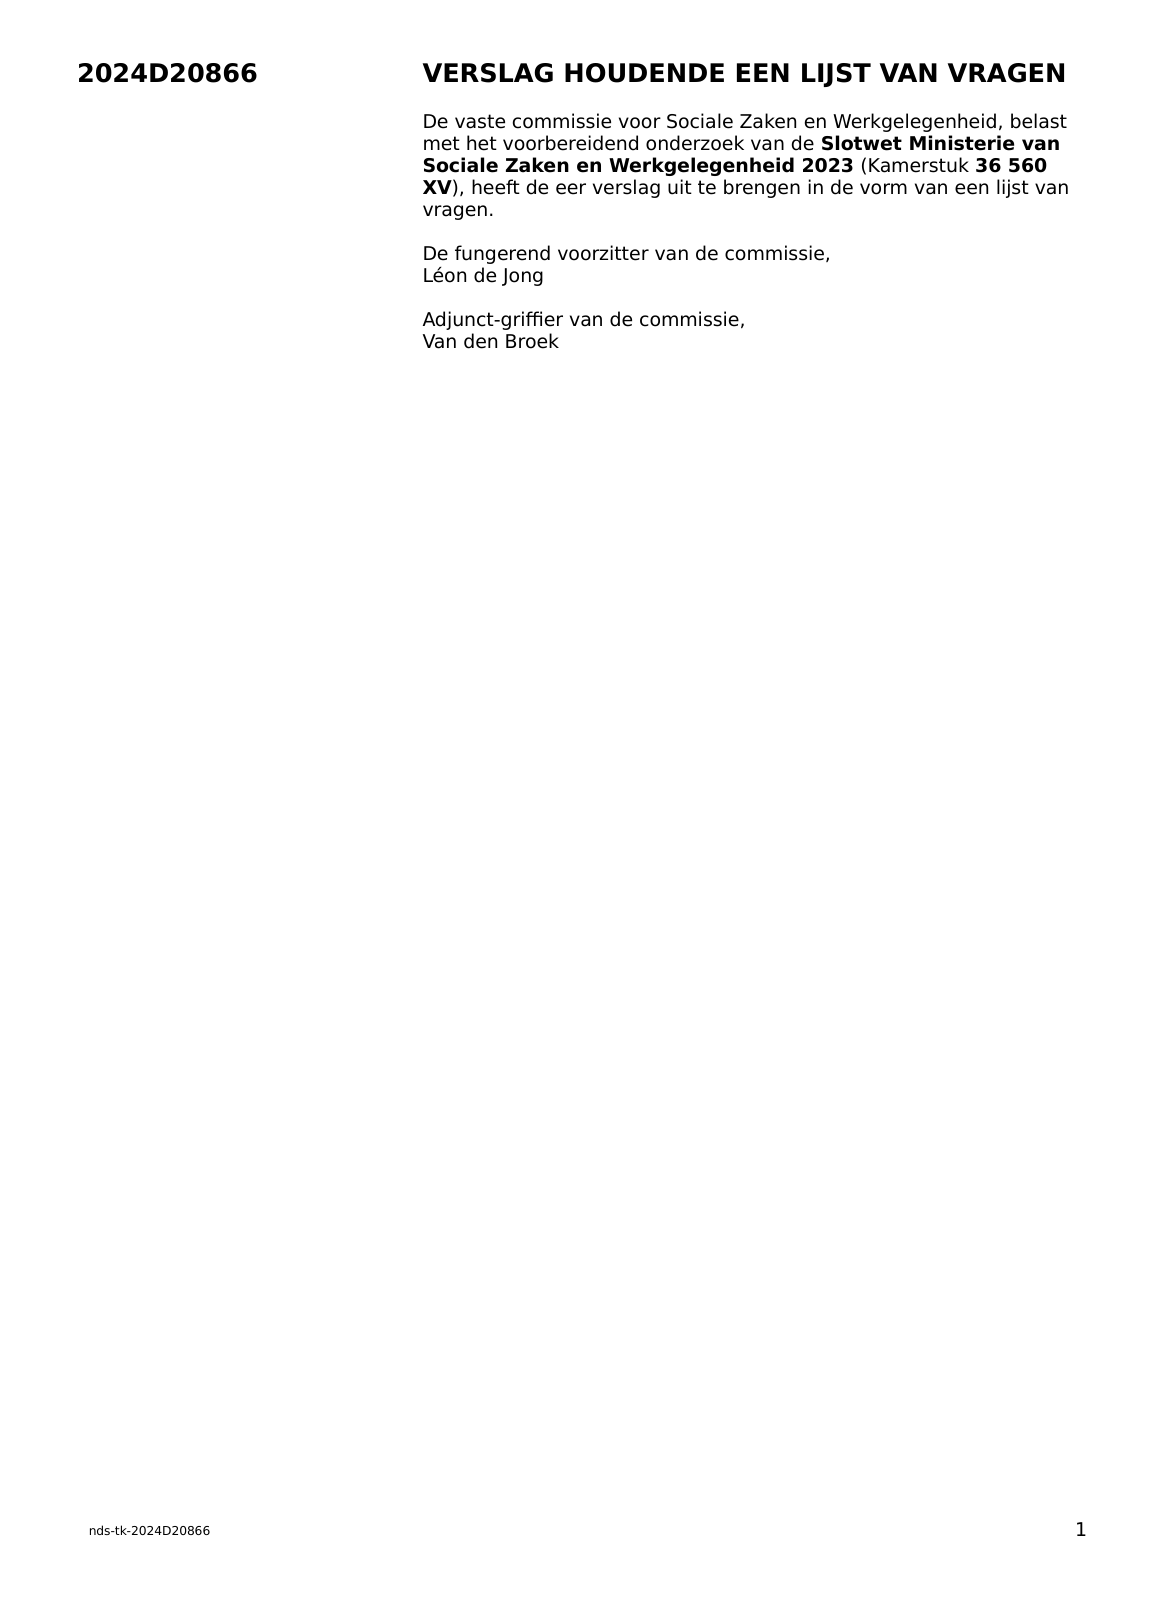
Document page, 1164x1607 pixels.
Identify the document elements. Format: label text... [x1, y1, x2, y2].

text Van den Broek [422, 331, 1087, 353]
text De fungerend voorzitter van de commissie, [422, 243, 1087, 265]
text De vaste commissie voor Sociale Zaken en Werkgelegenheid, belast met het voorbereidend onderzoek van de Slotwet Ministerie van Sociale Zaken en Werkgelegenheid 2023 (Kamerstuk 36 560 XV), heeft de eer verslag uit te brengen in de vorm van een lijst van vragen. [422, 111, 1087, 221]
text Adjunct-griffier van de commissie, [422, 309, 1087, 331]
text Léon de Jong [422, 265, 1087, 287]
text nds-tk-2024D20866 [88, 1524, 323, 1538]
text 2024D20866 VERSLAG HOUDENDE EEN LIJST VAN VRAGEN [77, 59, 1087, 89]
